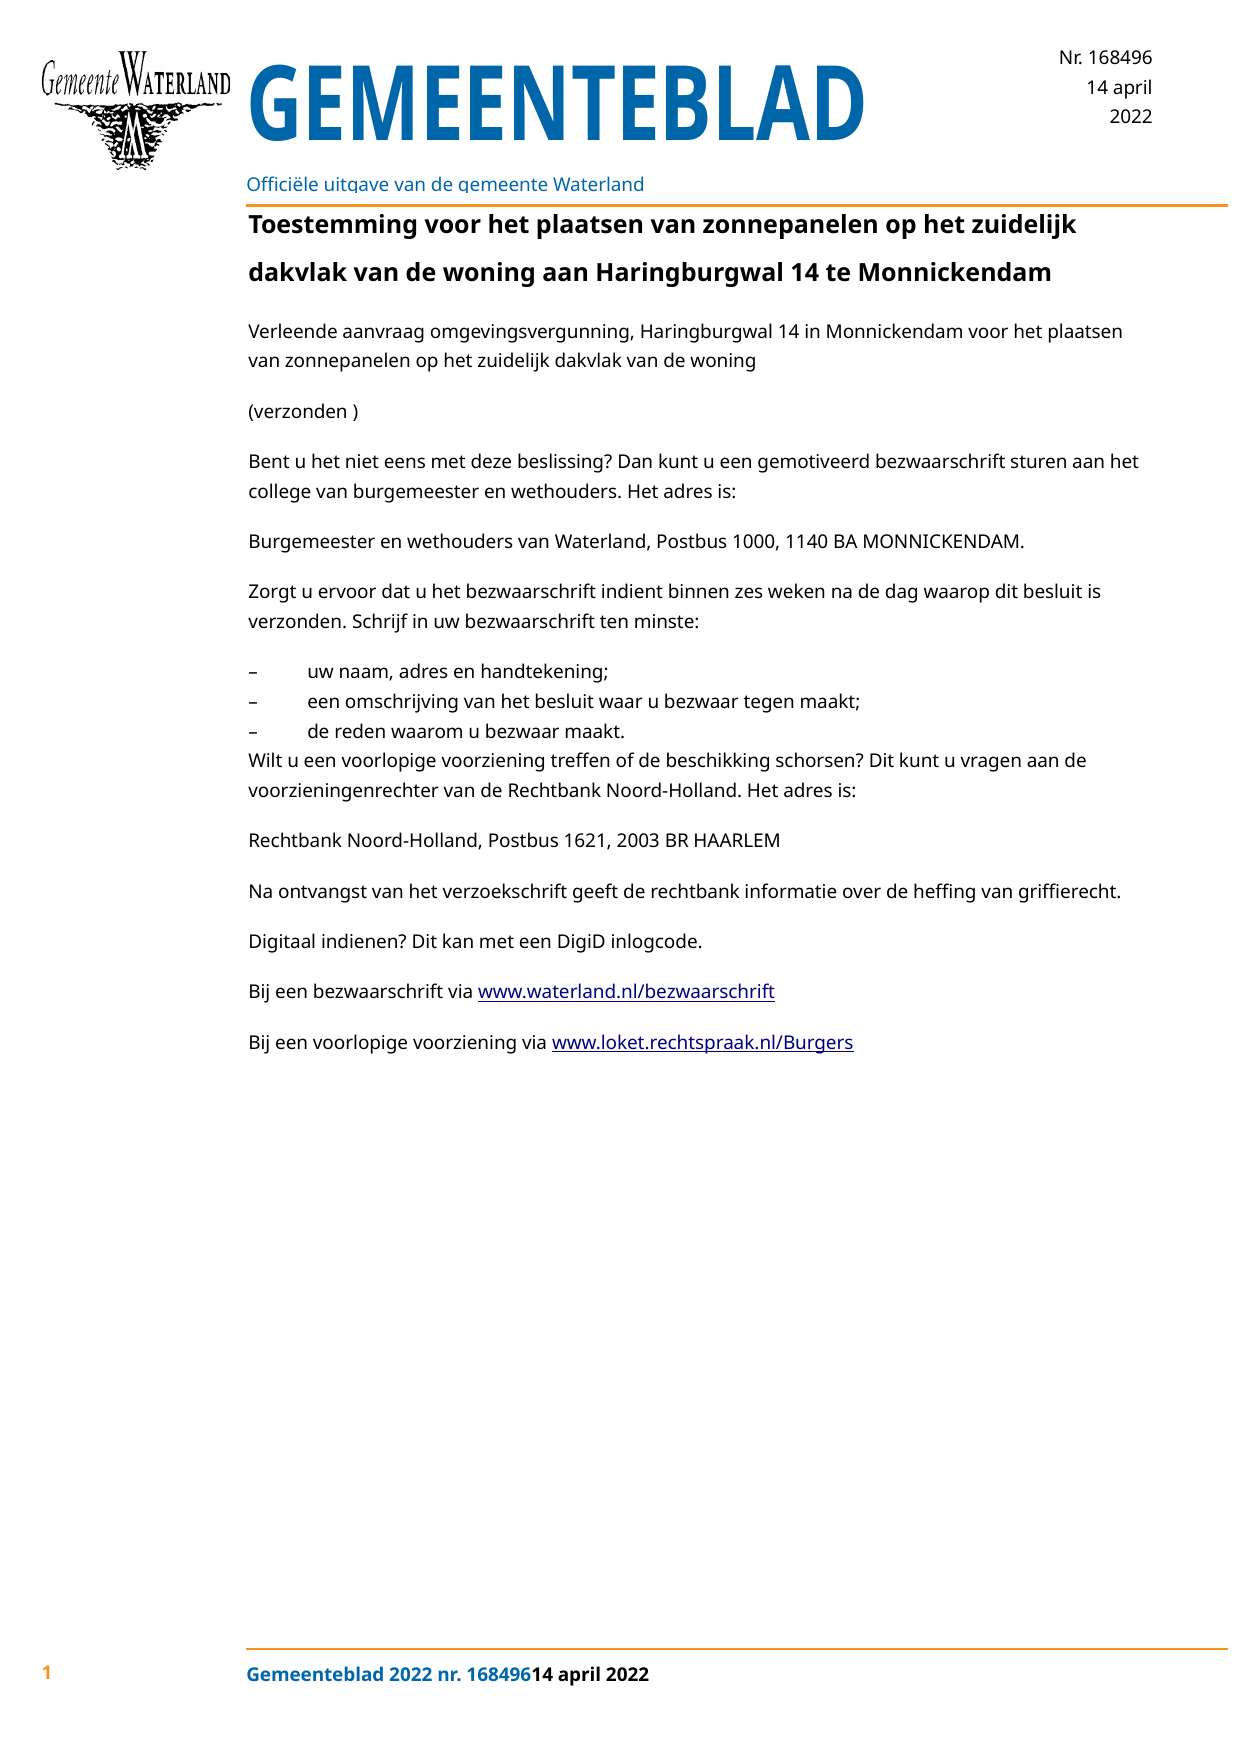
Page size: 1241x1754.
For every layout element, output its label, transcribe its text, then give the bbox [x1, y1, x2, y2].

list de reden waarom u bezwaar maakt. [248, 718, 1152, 744]
text Bij een bezwaarschrift via www.waterland.nl/bezwaarschrift [248, 979, 1152, 1004]
text Rechtbank Noord-Holland, Postbus 1621, 2003 BR HAARLEM [248, 827, 1152, 853]
text Verleende aanvraag omgevingsvergunning, Haringburgwal 14 in Monnickendam voor het plaatsen van zonnepanelen op het zuidelijk dakvlak van de woning [248, 318, 1152, 373]
text Toestemming voor het plaatsen van zonnepanelen op het zuidelijk dakvlak van de woning aan Haringburgwal 14 te Monnickendam [248, 207, 1152, 288]
list een omschrijving van het besluit waar u bezwaar tegen maakt; [248, 688, 1152, 714]
text (verzonden ) [248, 398, 1152, 424]
text Bent u het niet eens met deze beslissing? Dan kunt u een gemotiveerd bezwaarschrift sturen aan het college van burgemeester en wethouders. Het adres is: [248, 448, 1152, 504]
picture [41, 47, 231, 172]
list uw naam, adres en handtekening; [248, 659, 1152, 684]
text Burgemeester en wethouders van Waterland, Postbus 1000, 1140 BA MONNICKENDAM. [248, 528, 1152, 554]
text Digitaal indienen? Dit kan met een DigiD inlogcode. [248, 928, 1152, 954]
text Wilt u een voorlopige voorziening treffen of de beschikking schorsen? Dit kunt u vragen aan de voorzieningenrechter van de Rechtbank Noord-Holland. Het adres is: [248, 747, 1152, 803]
text Bij een voorlopige voorziening via www.loket.rechtspraak.nl/Burgers [248, 1029, 1152, 1055]
text Zorgt u ervoor dat u het bezwaarschrift indient binnen zes weken na de dag waarop dit besluit is verzonden. Schrijf in uw bezwaarschrift ten minste: [248, 579, 1152, 634]
text Na ontvangst van het verzoekschrift geeft de rechtbank informatie over de heffing van griffierecht. [248, 878, 1152, 904]
